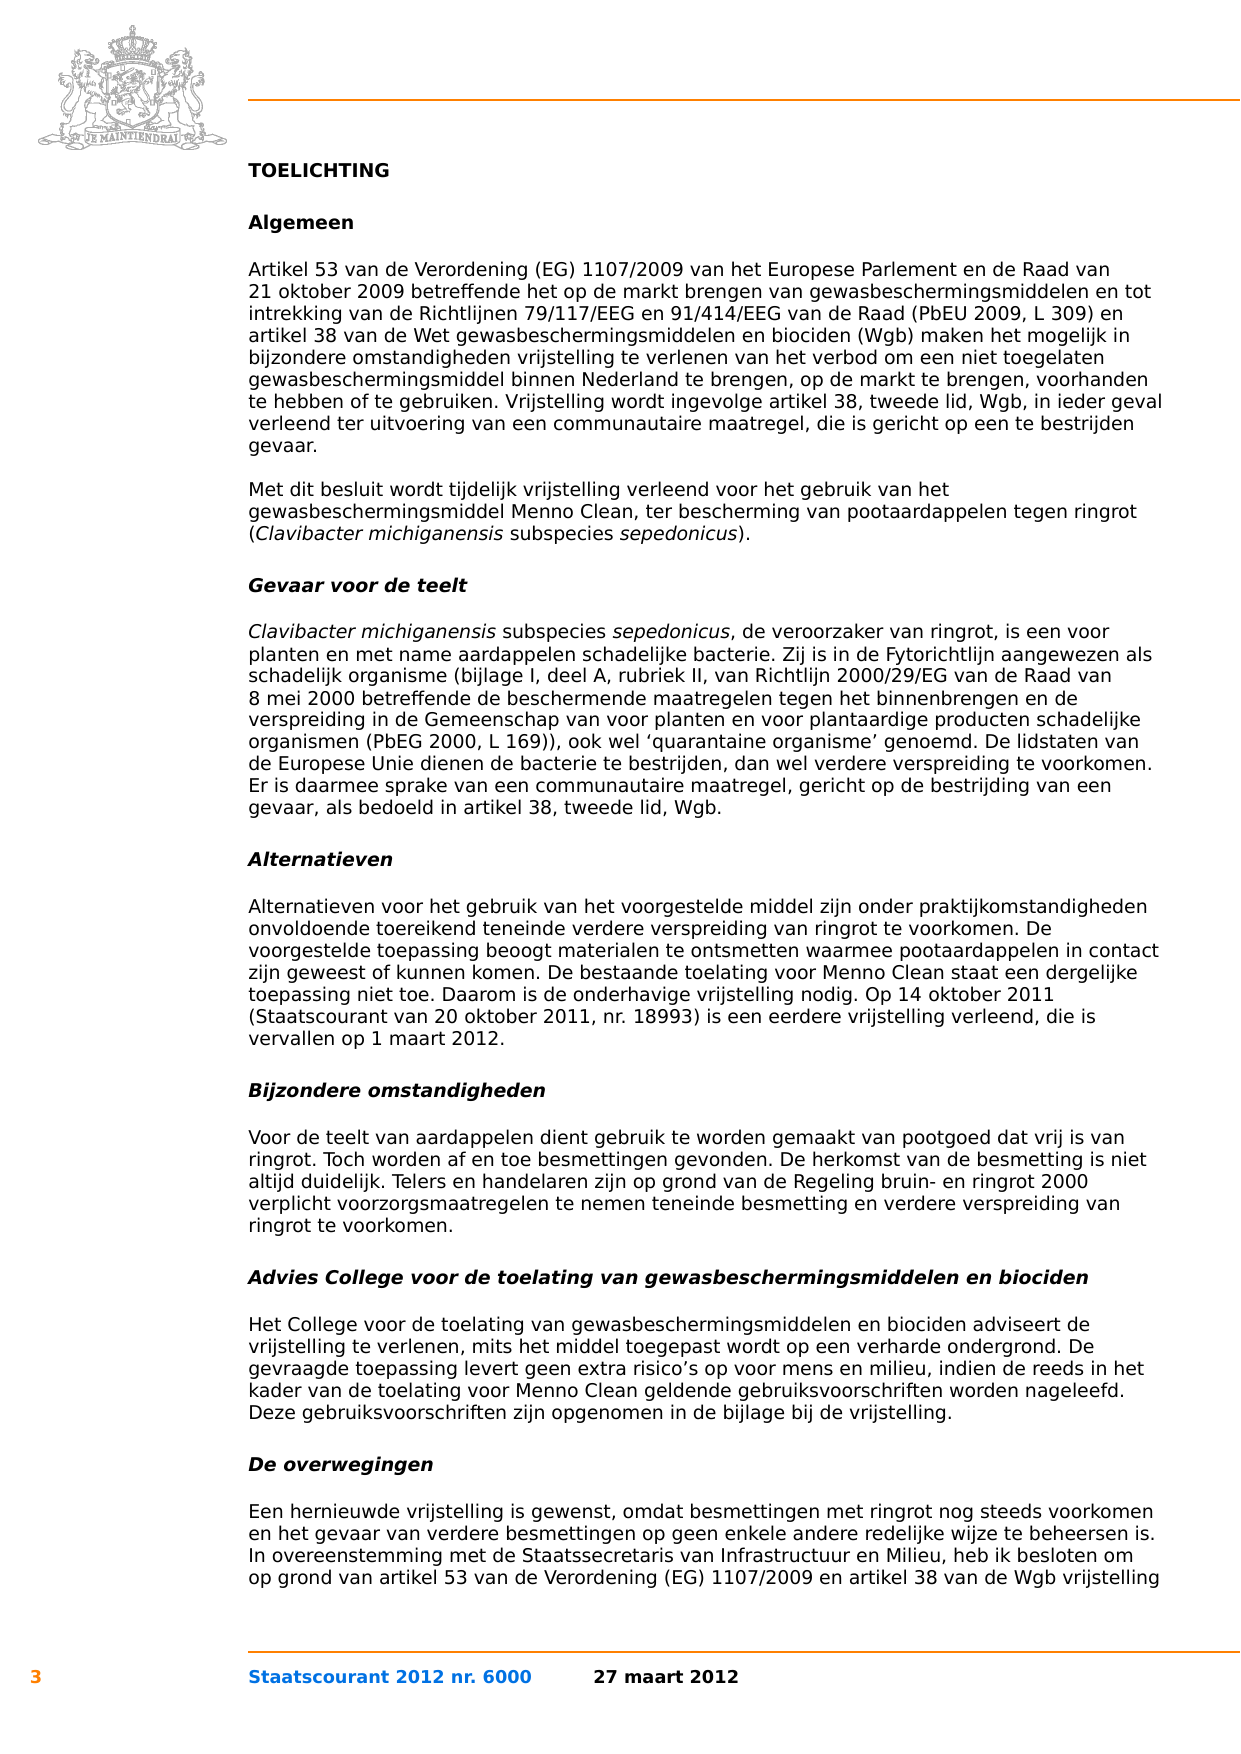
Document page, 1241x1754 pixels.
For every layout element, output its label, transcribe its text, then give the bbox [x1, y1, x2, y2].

subtitle Advies College voor de toelating van gewasbeschermingsmiddelen en biociden [248, 1267, 1163, 1289]
picture [38, 25, 227, 150]
text Artikel 53 van de Verordening (EG) 1107/2009 van het Europese Parlement en de Raad van 21 oktober 2009 betreffende het op de markt brengen van gewasbeschermingsmiddelen en tot intrekking van de Richtlijnen 79/117/EEG en 91/414/EEG van de Raad (PbEU 2009, L 309) en artikel 38 van de Wet gewasbeschermingsmiddelen en biociden (Wgb) maken het mogelijk in bijzondere omstandigheden vrijstelling te verlenen van het verbod om een niet toegelaten gewasbeschermingsmiddel binnen Nederland te brengen, op de markt te brengen, voorhanden te hebben of te gebruiken. Vrijstelling wordt ingevolge artikel 38, tweede lid, Wgb, in ieder geval verleend ter uitvoering van een communautaire maatregel, die is gericht op een te bestrijden gevaar. [248, 259, 1163, 457]
subtitle Bijzondere omstandigheden [248, 1080, 1163, 1102]
subtitle Algemeen [248, 212, 1163, 234]
subtitle Gevaar voor de teelt [248, 574, 1163, 596]
text Met dit besluit wordt tijdelijk vrijstelling verleend voor het gebruik van het gewasbeschermingsmiddel Menno Clean, ter bescherming van pootaardappelen tegen ringrot (Clavibacter michiganensis subspecies sepedonicus). [248, 478, 1163, 544]
subtitle Alternatieven [248, 849, 1163, 871]
text Alternatieven voor het gebruik van het voorgestelde middel zijn onder praktijkomstandigheden onvoldoende toereikend teneinde verdere verspreiding van ringrot te voorkomen. De voorgestelde toepassing beoogt materialen te ontsmetten waarmee pootaardappelen in contact zijn geweest of kunnen komen. De bestaande toelating voor Menno Clean staat een dergelijke toepassing niet toe. Daarom is de onderhavige vrijstelling nodig. Op 14 oktober 2011 (Staatscourant van 20 oktober 2011, nr. 18993) is een eerdere vrijstelling verleend, die is vervallen op 1 maart 2012. [248, 896, 1163, 1050]
text Voor de teelt van aardappelen dient gebruik te worden gemaakt van pootgoed dat vrij is van ringrot. Toch worden af en toe besmettingen gevonden. De herkomst van de besmetting is niet altijd duidelijk. Telers en handelaren zijn op grond van de Regeling bruin- en ringrot 2000 verplicht voorzorgsmaatregelen te nemen teneinde besmetting en verdere verspreiding van ringrot te voorkomen. [248, 1127, 1163, 1237]
text Clavibacter michiganensis subspecies sepedonicus, de veroorzaker van ringrot, is een voor planten en met name aardappelen schadelijke bacterie. Zij is in de Fytorichtlijn aangewezen als schadelijk organisme (bijlage I, deel A, rubriek II, van Richtlijn 2000/29/EG van de Raad van 8 mei 2000 betreffende de beschermende maatregelen tegen het binnenbrengen en de verspreiding in de Gemeenschap van voor planten en voor plantaardige producten schadelijke organismen (PbEG 2000, L 169)), ook wel ‘quarantaine organisme’ genoemd. De lidstaten van de Europese Unie dienen de bacterie te bestrijden, dan wel verdere verspreiding te voorkomen. Er is daarmee sprake van een communautaire maatregel, gericht op de bestrijding van een gevaar, als bedoeld in artikel 38, tweede lid, Wgb. [248, 621, 1163, 819]
subtitle De overwegingen [248, 1454, 1163, 1476]
text Het College voor de toelating van gewasbeschermingsmiddelen en biociden adviseert de vrijstelling te verlenen, mits het middel toegepast wordt op een verharde ondergrond. De gevraagde toepassing levert geen extra risico’s op voor mens en milieu, indien de reeds in het kader van de toelating voor Menno Clean geldende gebruiksvoorschriften worden nageleefd. Deze gebruiksvoorschriften zijn opgenomen in de bijlage bij de vrijstelling. [248, 1314, 1163, 1424]
text Een hernieuwde vrijstelling is gewenst, omdat besmettingen met ringrot nog steeds voorkomen en het gevaar van verdere besmettingen op geen enkele andere redelijke wijze te beheersen is. In overeenstemming met de Staatssecretaris van Infrastructuur en Milieu, heb ik besloten om op grond van artikel 53 van de Verordening (EG) 1107/2009 en artikel 38 van de Wgb vrijstelling [248, 1501, 1163, 1589]
subtitle TOELICHTING [248, 160, 1163, 182]
